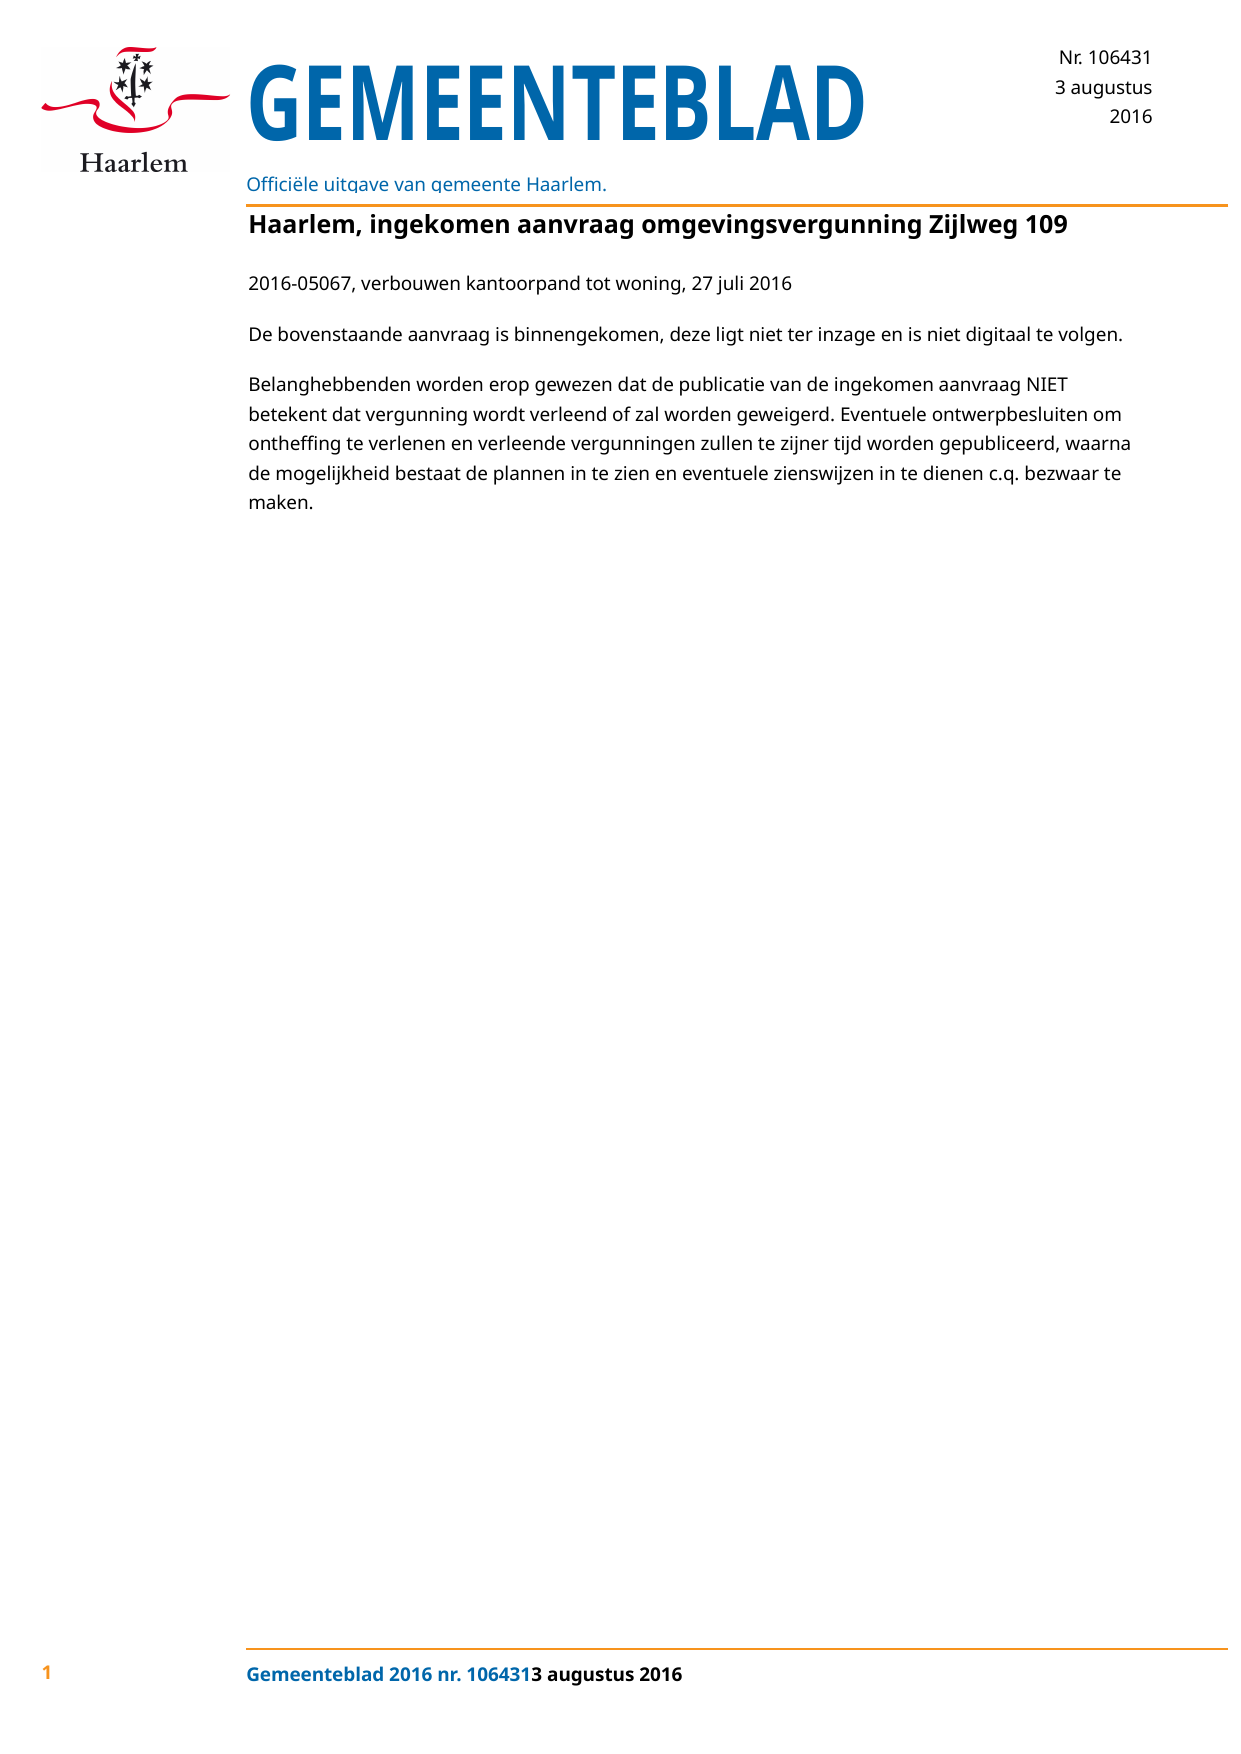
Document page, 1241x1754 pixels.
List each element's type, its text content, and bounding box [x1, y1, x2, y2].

picture [41, 47, 231, 172]
text Belanghebbenden worden erop gewezen dat de publicatie van de ingekomen aanvraag NIET betekent dat vergunning wordt verleend of zal worden geweigerd. Eventuele ontwerpbesluiten om ontheffing te verlenen en verleende vergunningen zullen te zijner tijd worden gepubliceerd, waarna de mogelijkheid bestaat de plannen in te zien en eventuele zienswijzen in te dienen c.q. bezwaar te maken. [248, 371, 1152, 515]
text Haarlem, ingekomen aanvraag omgevingsvergunning Zijlweg 109 [248, 207, 1152, 241]
text 2016-05067, verbouwen kantoorpand tot woning, 27 juli 2016 [248, 270, 1152, 296]
text De bovenstaande aanvraag is binnengekomen, deze ligt niet ter inzage en is niet digitaal te volgen. [248, 321, 1152, 346]
